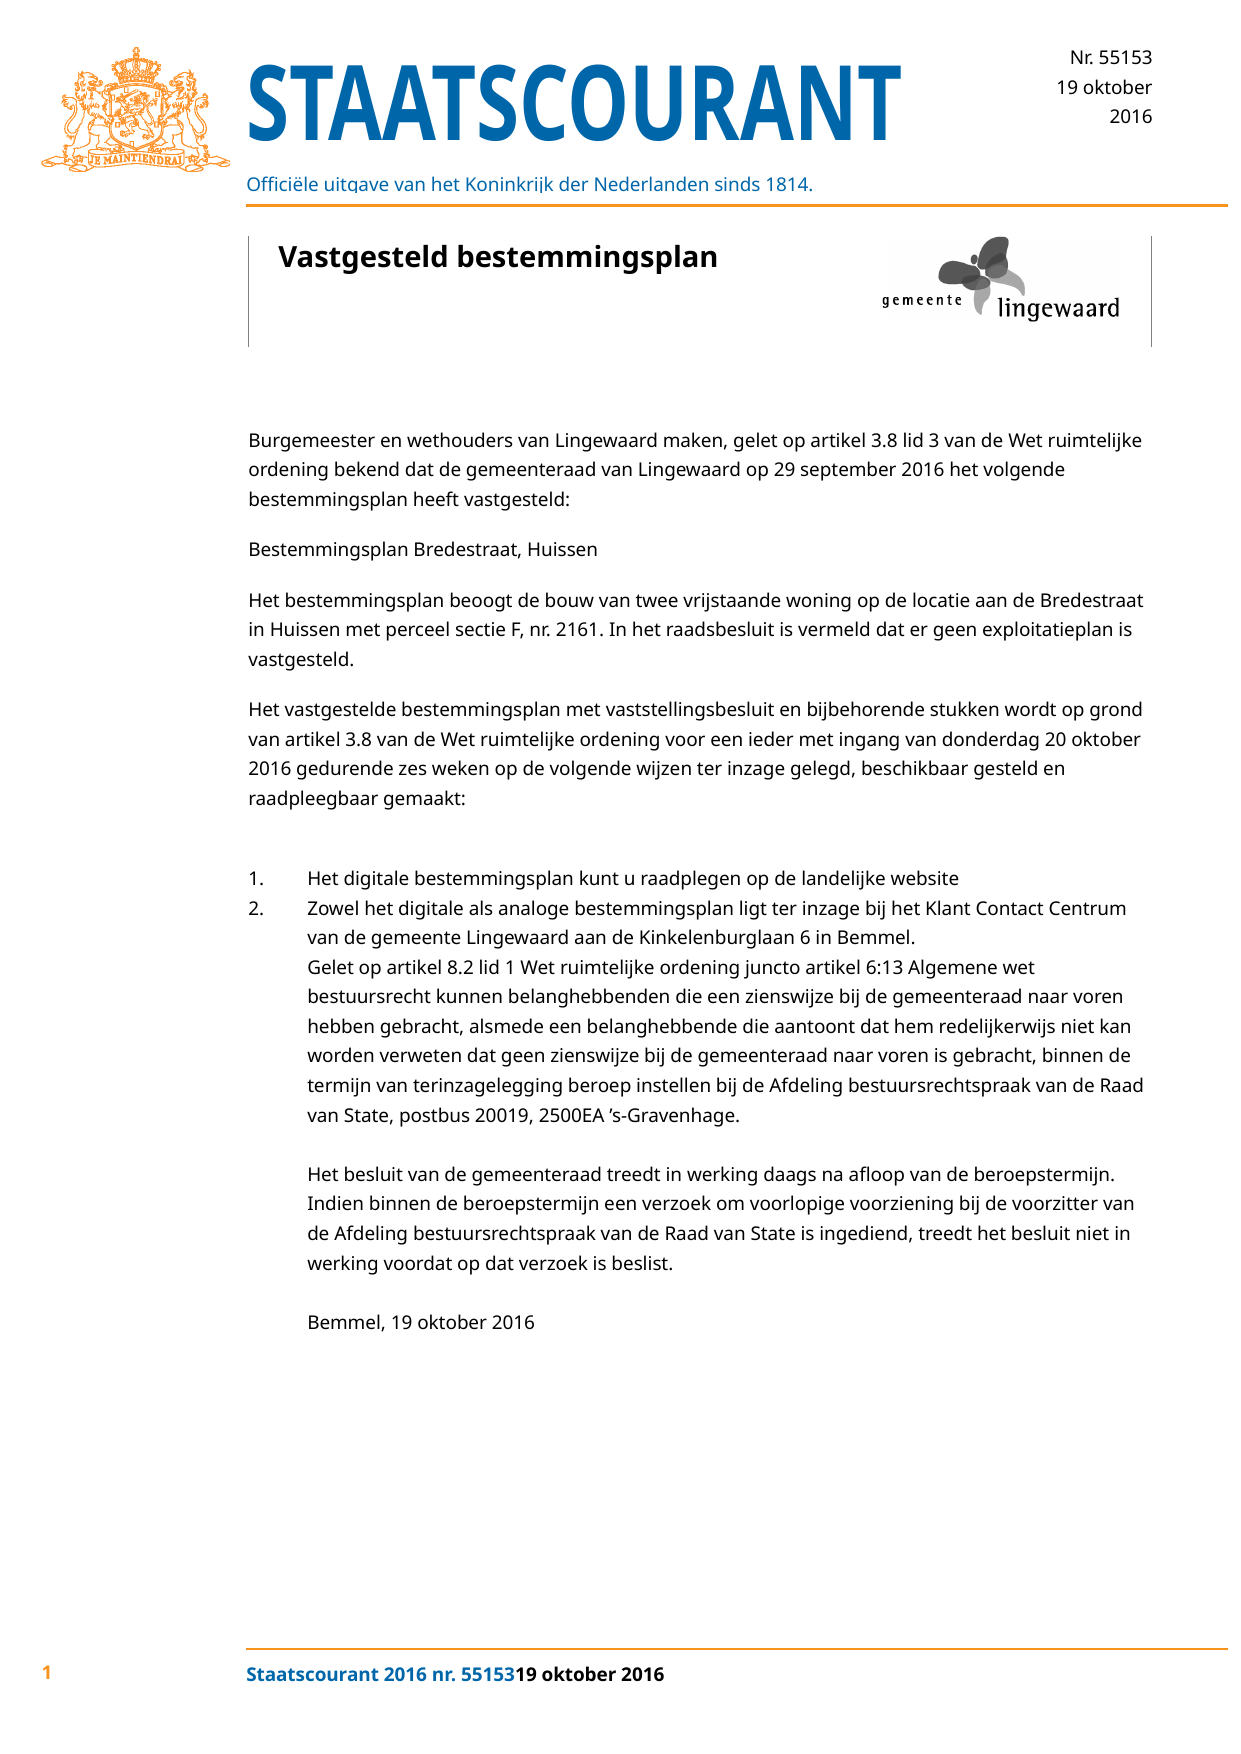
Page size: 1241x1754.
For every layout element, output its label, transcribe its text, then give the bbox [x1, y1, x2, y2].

list Bemmel, 19 oktober 2016 [248, 1309, 1152, 1335]
text Het bestemmingsplan beoogt de bouw van twee vrijstaande woning op de locatie aan de Bredestraat in Huissen met perceel sectie F, nr. 2161. In het raadsbesluit is vermeld dat er geen exploitatieplan is vastgesteld. [248, 587, 1152, 672]
table_header [850, 236, 1151, 347]
list Het digitale bestemmingsplan kunt u raadplegen op de landelijke website [248, 865, 1152, 891]
text Het vastgestelde bestemmingsplan met vaststellingsbesluit en bijbehorende stukken wordt op grond van artikel 3.8 van de Wet ruimtelijke ordening voor een ieder met ingang van donderdag 20 oktober 2016 gedurende zes weken op de volgende wijzen ter inzage gelegd, beschikbaar gesteld en raadpleegbaar gemaakt: [248, 696, 1152, 811]
list Het besluit van de gemeenteraad treedt in werking daags na afloop van de beroepstermijn. Indien binnen de beroepstermijn een verzoek om voorlopige voorziening bij de voorzitter van de Afdeling bestuursrechtspraak van de Raad van State is ingediend, treedt het besluit niet in werking voordat op dat verzoek is beslist. [248, 1161, 1152, 1276]
text Bestemmingsplan Bredestraat, Huissen [248, 536, 1152, 562]
picture [882, 236, 1119, 322]
list Zowel het digitale als analoge bestemmingsplan ligt ter inzage bij het Klant Contact Centrum van de gemeente Lingewaard aan de Kinkelenburglaan 6 in Bemmel. [248, 895, 1152, 950]
list Gelet op artikel 8.2 lid 1 Wet ruimtelijke ordening juncto artikel 6:13 Algemene wet bestuursrecht kunnen belanghebbenden die een zienswijze bij de gemeenteraad naar voren hebben gebracht, alsmede een belanghebbende die aantoont dat hem redelijkerwijs niet kan worden verweten dat geen zienswijze bij de gemeenteraad naar voren is gebracht, binnen de termijn van terinzagelegging beroep instellen bij de Afdeling bestuursrechtspraak van de Raad van State, postbus 20019, 2500EA ’s-Gravenhage. [248, 954, 1152, 1128]
table_header Vastgesteld bestemmingsplan [249, 236, 850, 347]
picture [41, 47, 231, 172]
text Burgemeester en wethouders van Lingewaard maken, gelet op artikel 3.8 lid 3 van de Wet ruimtelijke ordening bekend dat de gemeenteraad van Lingewaard op 29 september 2016 het volgende bestemmingsplan heeft vastgesteld: [248, 427, 1152, 512]
